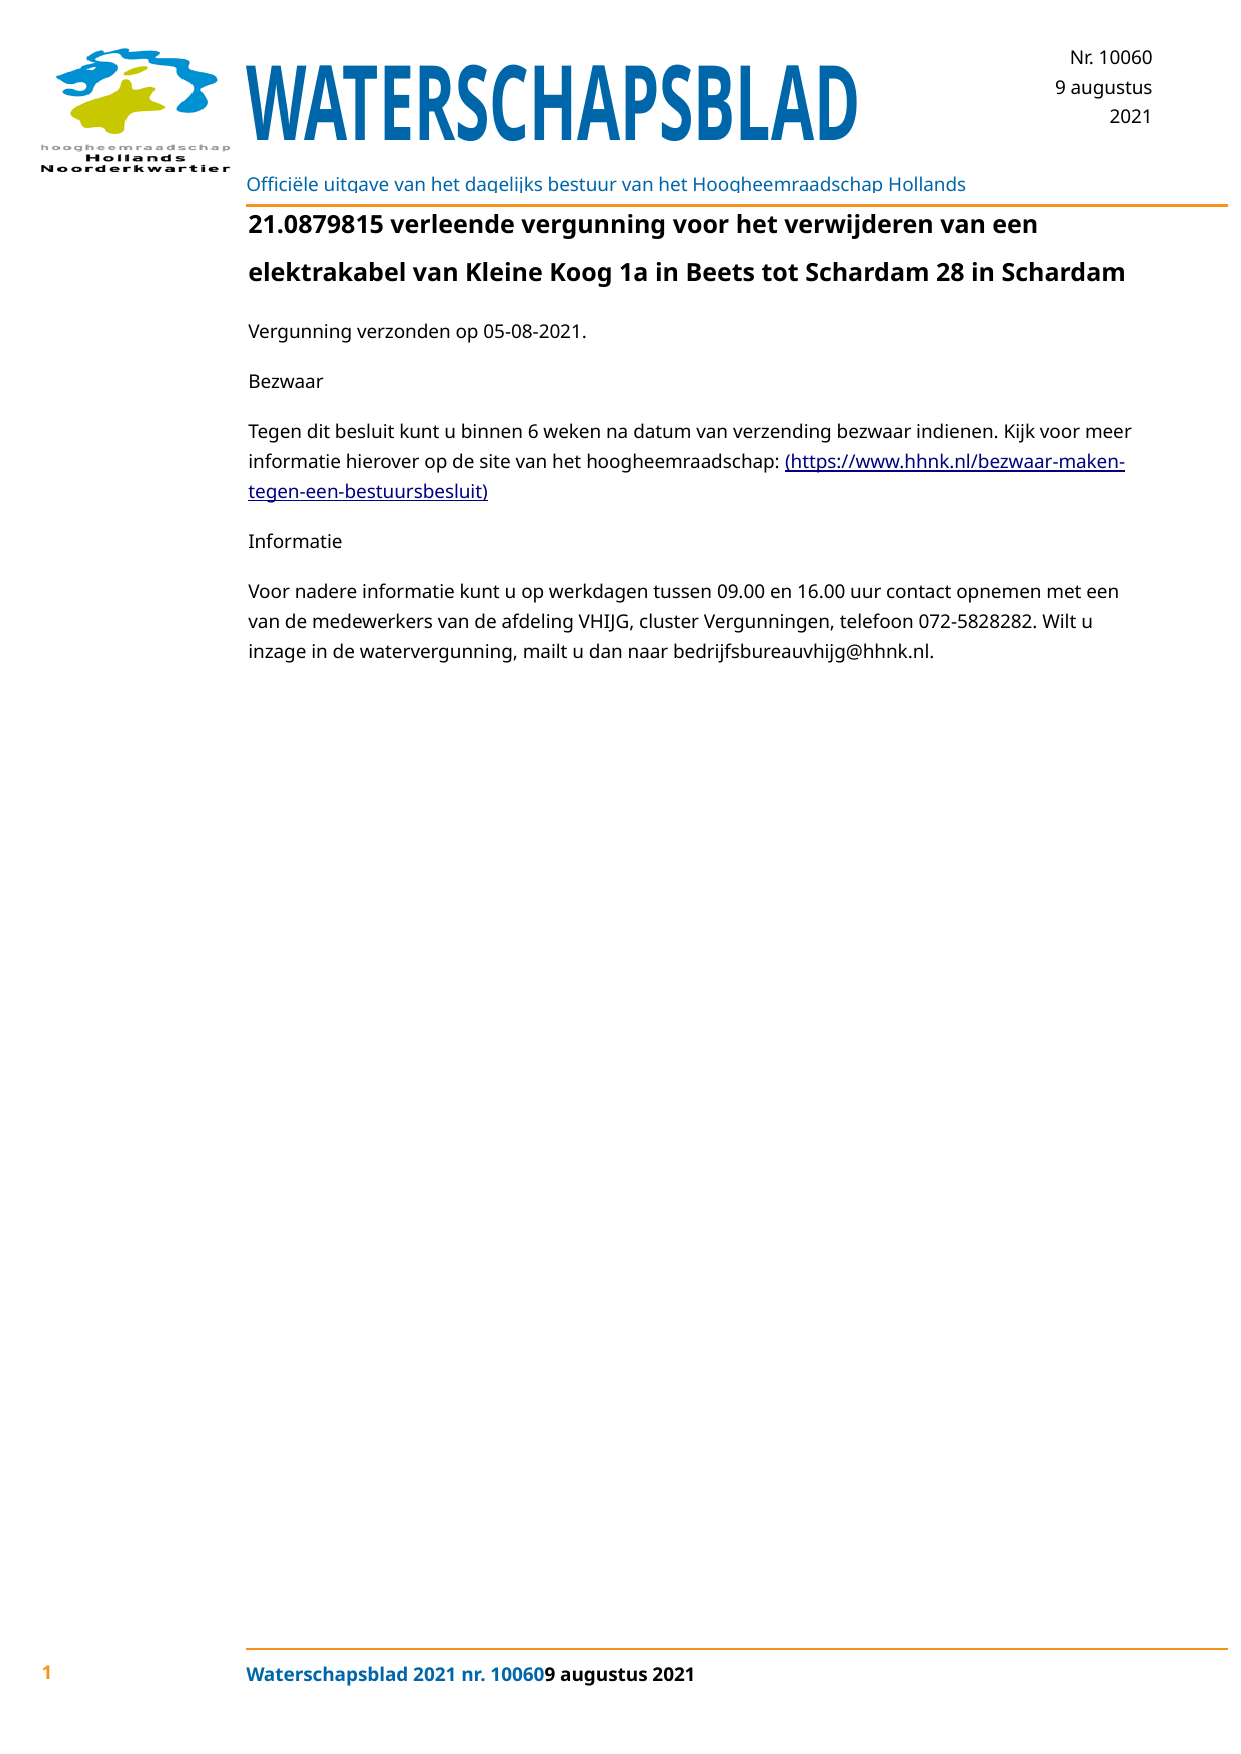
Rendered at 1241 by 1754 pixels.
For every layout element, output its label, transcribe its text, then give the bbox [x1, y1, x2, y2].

text Tegen dit besluit kunt u binnen 6 weken na datum van verzending bezwaar indienen. Kijk voor meer informatie hierover op de site van het hoogheemraadschap: (https://www.hhnk.nl/bezwaar-maken-tegen-een-bestuursbesluit) [248, 419, 1152, 504]
text Informatie [248, 528, 1152, 554]
text Vergunning verzonden op 05-08-2021. [248, 318, 1152, 344]
picture [41, 47, 231, 172]
text Bezwaar [248, 368, 1152, 394]
text Voor nadere informatie kunt u op werkdagen tussen 09.00 en 16.00 uur contact opnemen met een van de medewerkers van de afdeling VHIJG, cluster Vergunningen, telefoon 072-5828282. Wilt u inzage in de watervergunning, mailt u dan naar bedrijfsbureauvhijg@hhnk.nl. [248, 579, 1152, 664]
text 21.0879815 verleende vergunning voor het verwijderen van een elektrakabel van Kleine Koog 1a in Beets tot Schardam 28 in Schardam [248, 207, 1152, 288]
